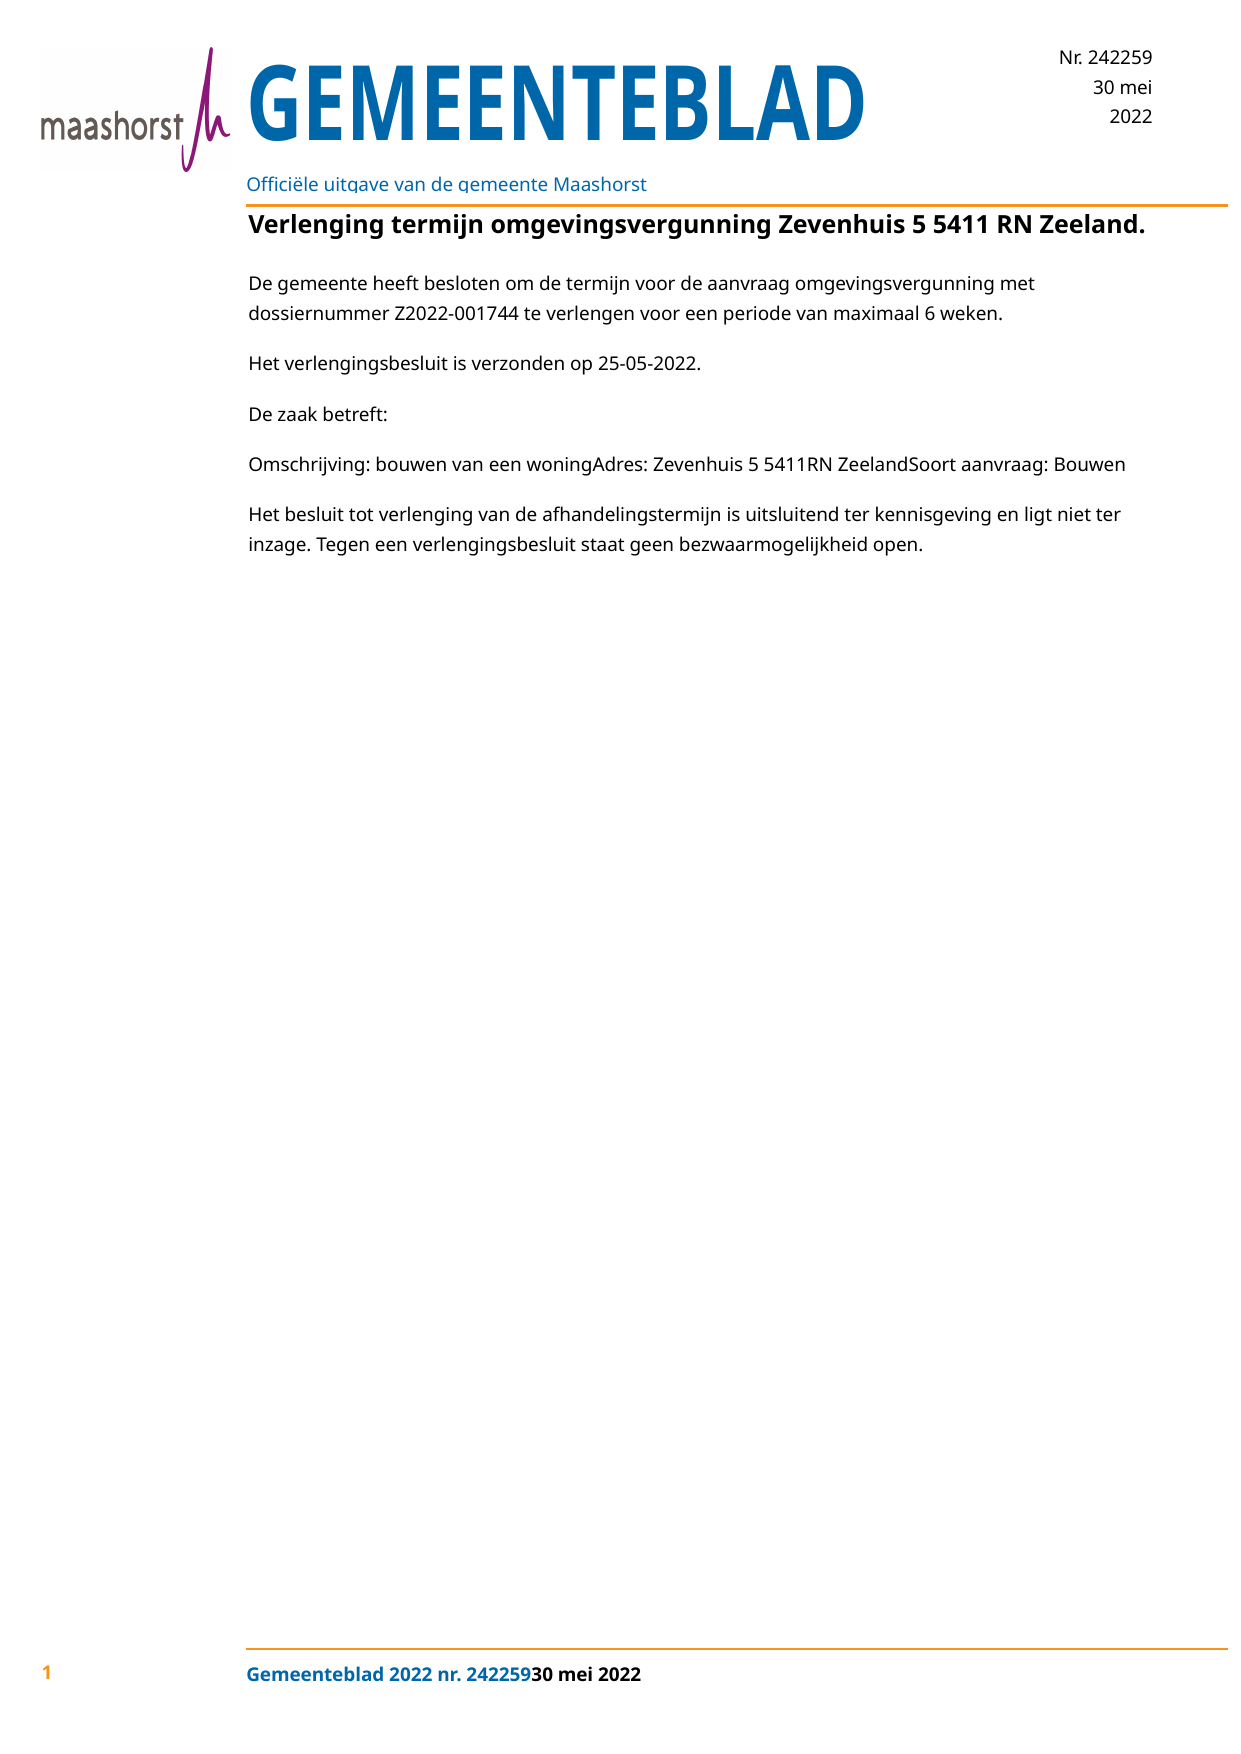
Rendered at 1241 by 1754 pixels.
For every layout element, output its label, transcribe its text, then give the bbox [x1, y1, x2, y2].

text Het verlengingsbesluit is verzonden op 25-05-2022. [248, 350, 1152, 376]
text Verlenging termijn omgevingsvergunning Zevenhuis 5 5411 RN Zeeland. [248, 207, 1152, 241]
text Het besluit tot verlenging van de afhandelingstermijn is uitsluitend ter kennisgeving en ligt niet ter inzage. Tegen een verlengingsbesluit staat geen bezwaarmogelijkheid open. [248, 502, 1152, 557]
text De gemeente heeft besloten om de termijn voor de aanvraag omgevingsvergunning met dossiernummer Z2022-001744 te verlengen voor een periode van maximaal 6 weken. [248, 270, 1152, 326]
text De zaak betreft: [248, 401, 1152, 426]
text Omschrijving: bouwen van een woningAdres: Zevenhuis 5 5411RN ZeelandSoort aanvraag: Bouwen [248, 451, 1152, 477]
picture [41, 47, 231, 172]
